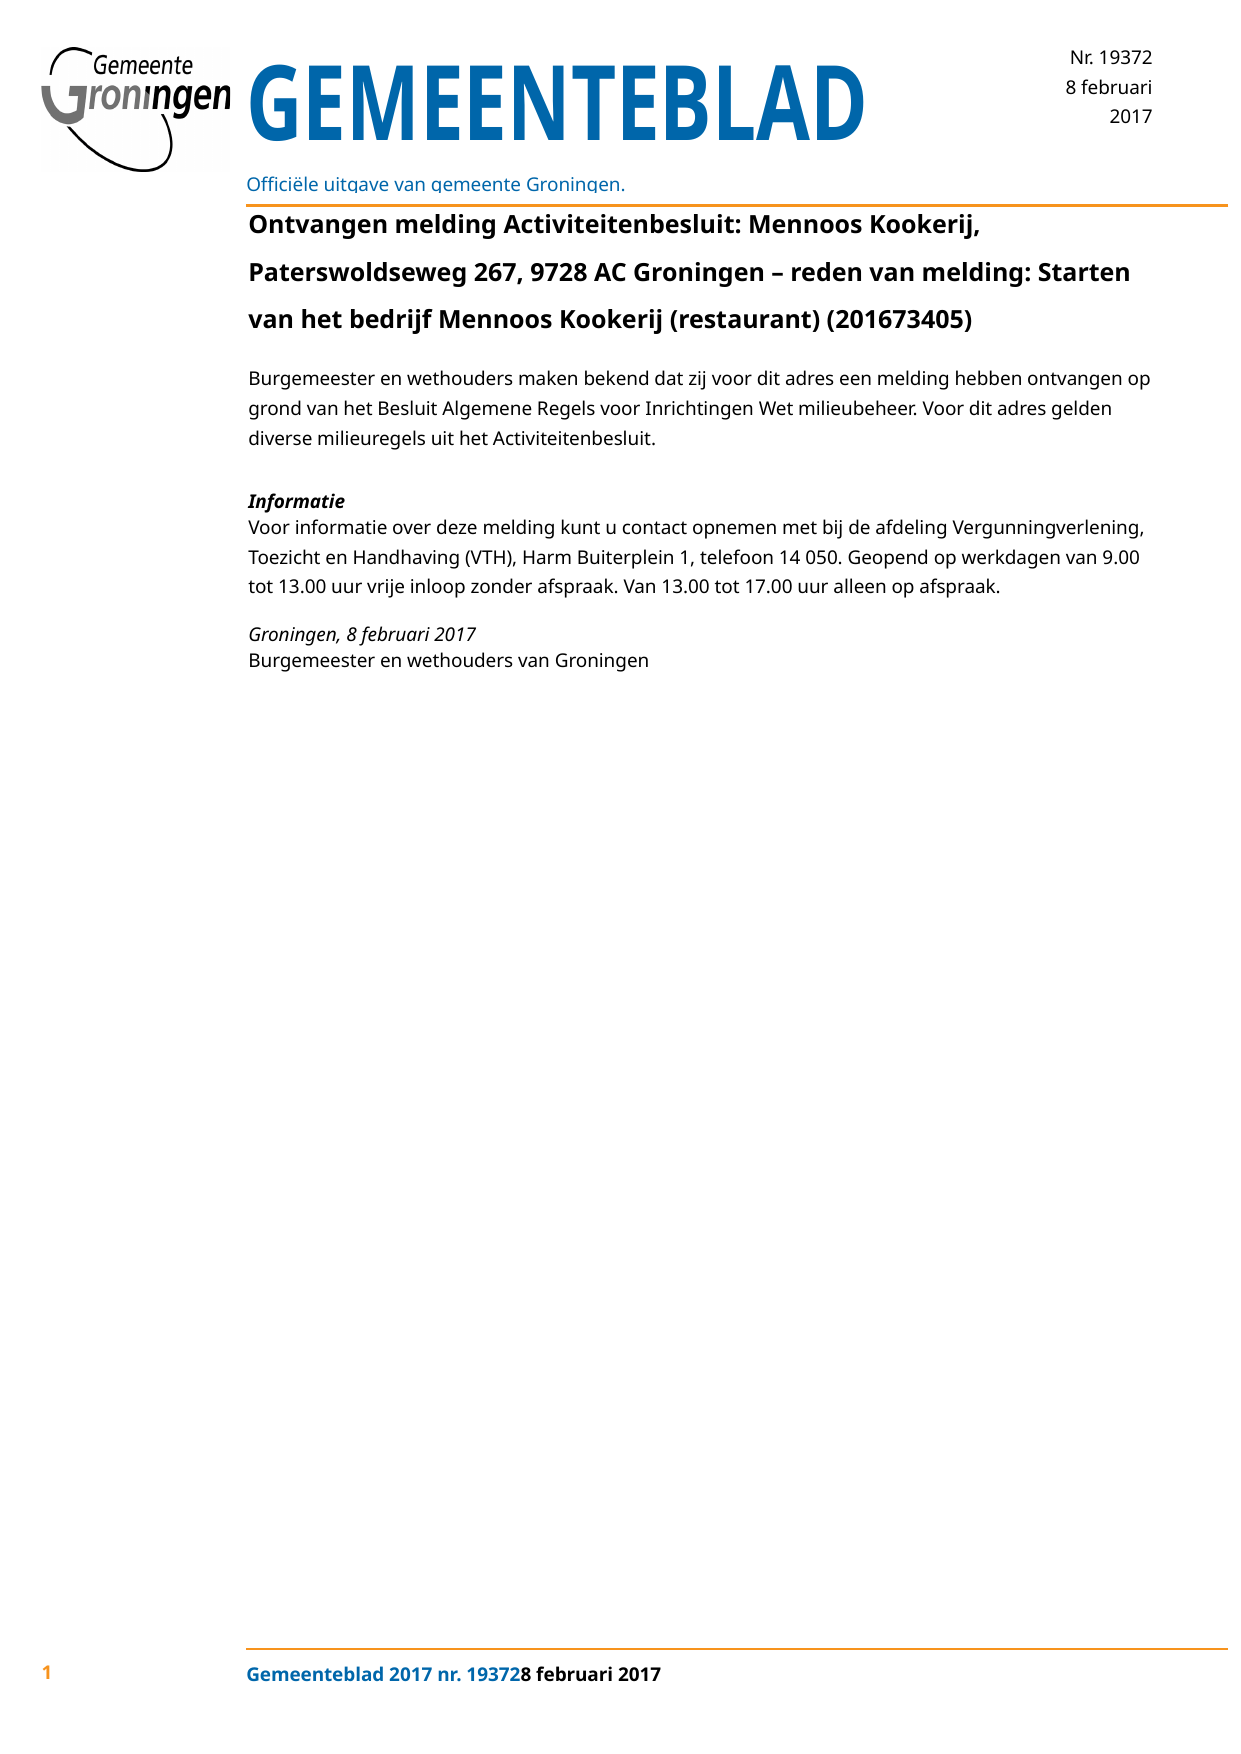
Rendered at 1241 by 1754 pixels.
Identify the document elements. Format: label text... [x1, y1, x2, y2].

text Burgemeester en wethouders maken bekend dat zij voor dit adres een melding hebben ontvangen op grond van het Besluit Algemene Regels voor Inrichtingen Wet milieubeheer. Voor dit adres gelden diverse milieuregels uit het Activiteitenbesluit. [248, 366, 1152, 450]
picture [41, 47, 231, 172]
text Informatie [248, 489, 1152, 514]
text Ontvangen melding Activiteitenbesluit: Mennoos Kookerij, Paterswoldseweg 267, 9728 AC Groningen – reden van melding: Starten van het bedrijf Mennoos Kookerij (restaurant) (201673405) [248, 207, 1152, 336]
text Voor informatie over deze melding kunt u contact opnemen met bij de afdeling Vergunningverlening, Toezicht en Handhaving (VTH), Harm Buiterplein 1, telefoon 14 050. Geopend op werkdagen van 9.00 tot 13.00 uur vrije inloop zonder afspraak. Van 13.00 tot 17.00 uur alleen op afspraak. [248, 514, 1152, 599]
text Burgemeester en wethouders van Groningen [248, 647, 1152, 673]
text Groningen, 8 februari 2017 [248, 621, 1152, 647]
